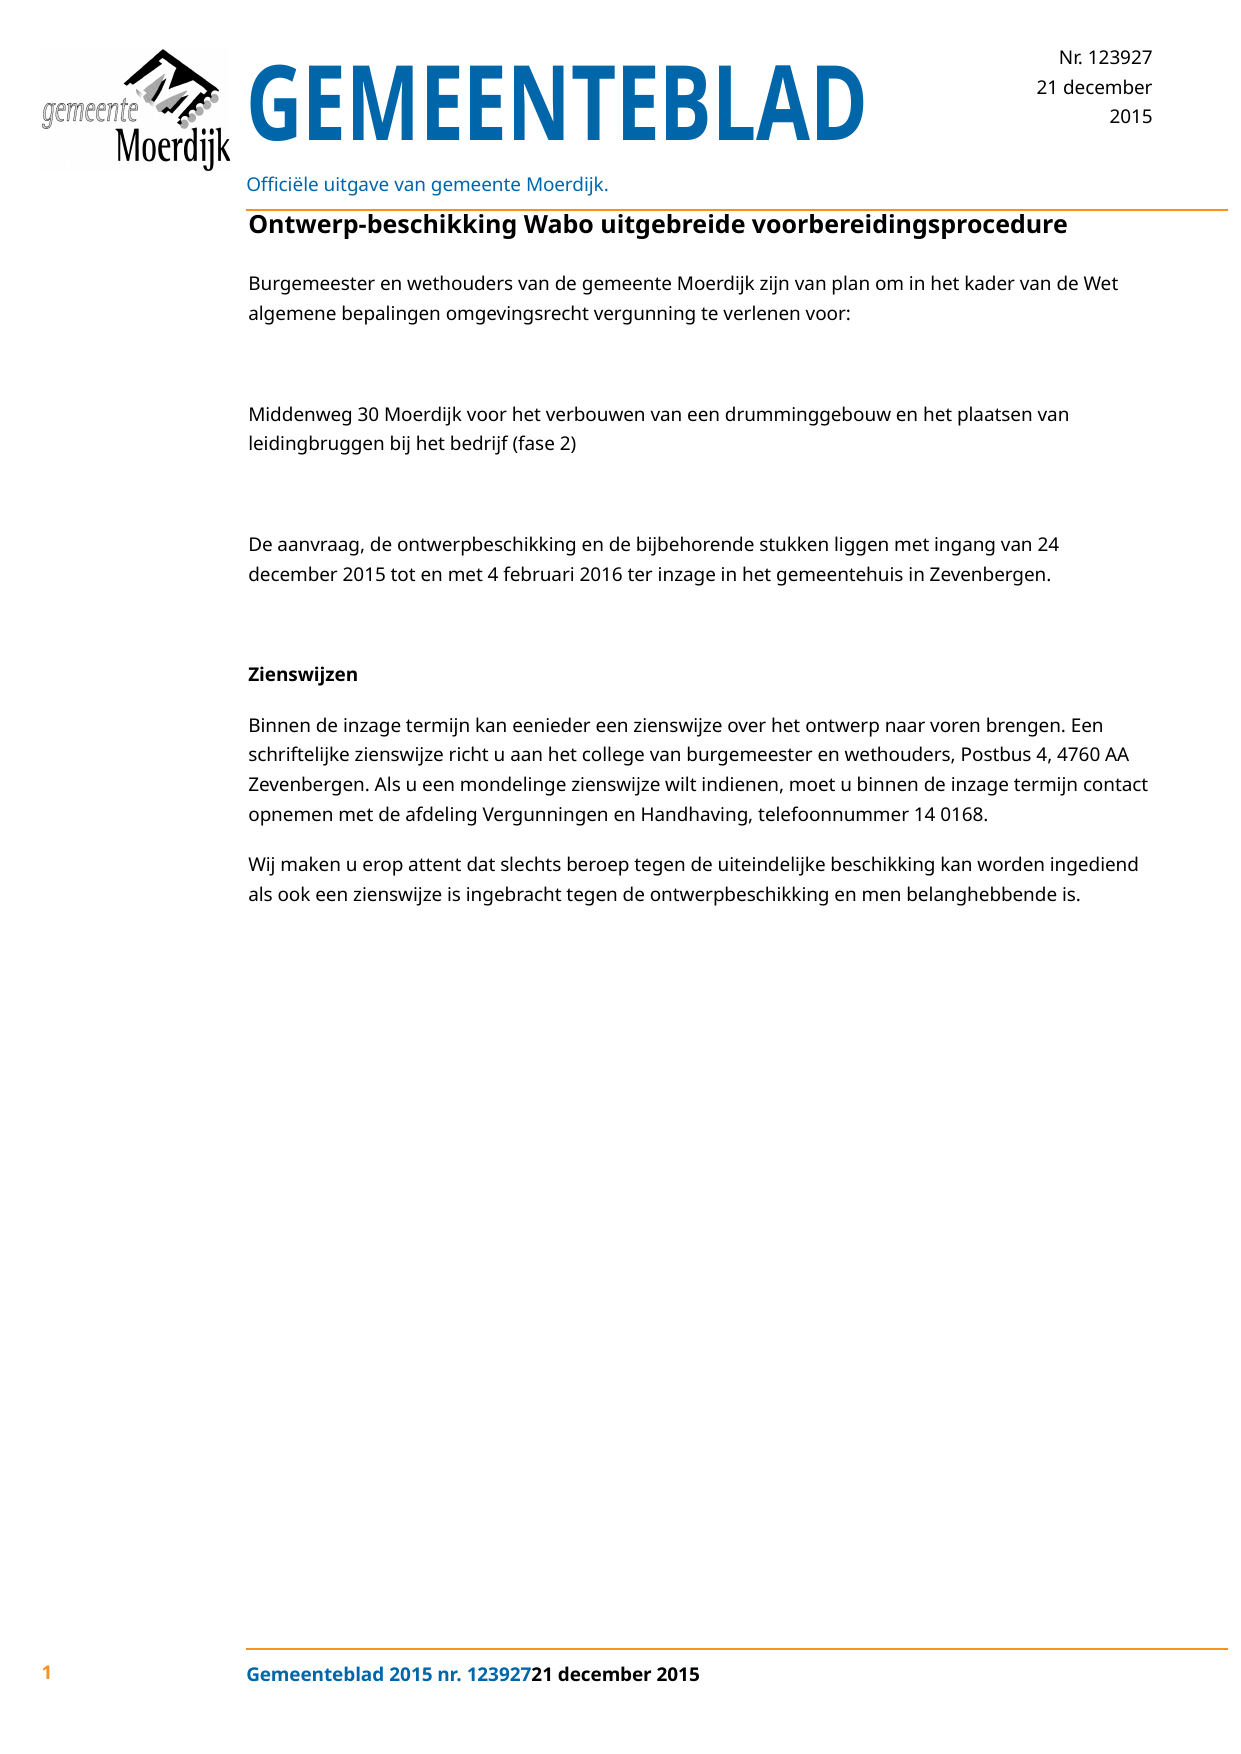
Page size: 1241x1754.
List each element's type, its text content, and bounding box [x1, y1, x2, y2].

text Burgemeester en wethouders van de gemeente Moerdijk zijn van plan om in het kader van de Wet algemene bepalingen omgevingsrecht vergunning te verlenen voor: [248, 270, 1152, 326]
text Middenweg 30 Moerdijk voor het verbouwen van een drumminggebouw en het plaatsen van leidingbruggen bij het bedrijf (fase 2) [248, 401, 1152, 456]
picture [41, 47, 231, 172]
text Zienswijzen [248, 662, 1152, 687]
text De aanvraag, de ontwerpbeschikking en de bijbehorende stukken liggen met ingang van 24 december 2015 tot en met 4 februari 2016 ter inzage in het gemeentehuis in Zevenbergen. [248, 531, 1152, 586]
text Ontwerp-beschikking Wabo uitgebreide voorbereidingsprocedure [248, 211, 1152, 241]
text Binnen de inzage termijn kan eenieder een zienswijze over het ontwerp naar voren brengen. Een schriftelijke zienswijze richt u aan het college van burgemeester en wethouders, Postbus 4, 4760 AA Zevenbergen. Als u een mondelinge zienswijze wilt indienen, moet u binnen de inzage termijn contact opnemen met de afdeling Vergunningen en Handhaving, telefoonnummer 14 0168. [248, 712, 1152, 826]
text Wij maken u erop attent dat slechts beroep tegen de uiteindelijke beschikking kan worden ingediend als ook een zienswijze is ingebracht tegen de ontwerpbeschikking en men belanghebbende is. [248, 851, 1152, 906]
